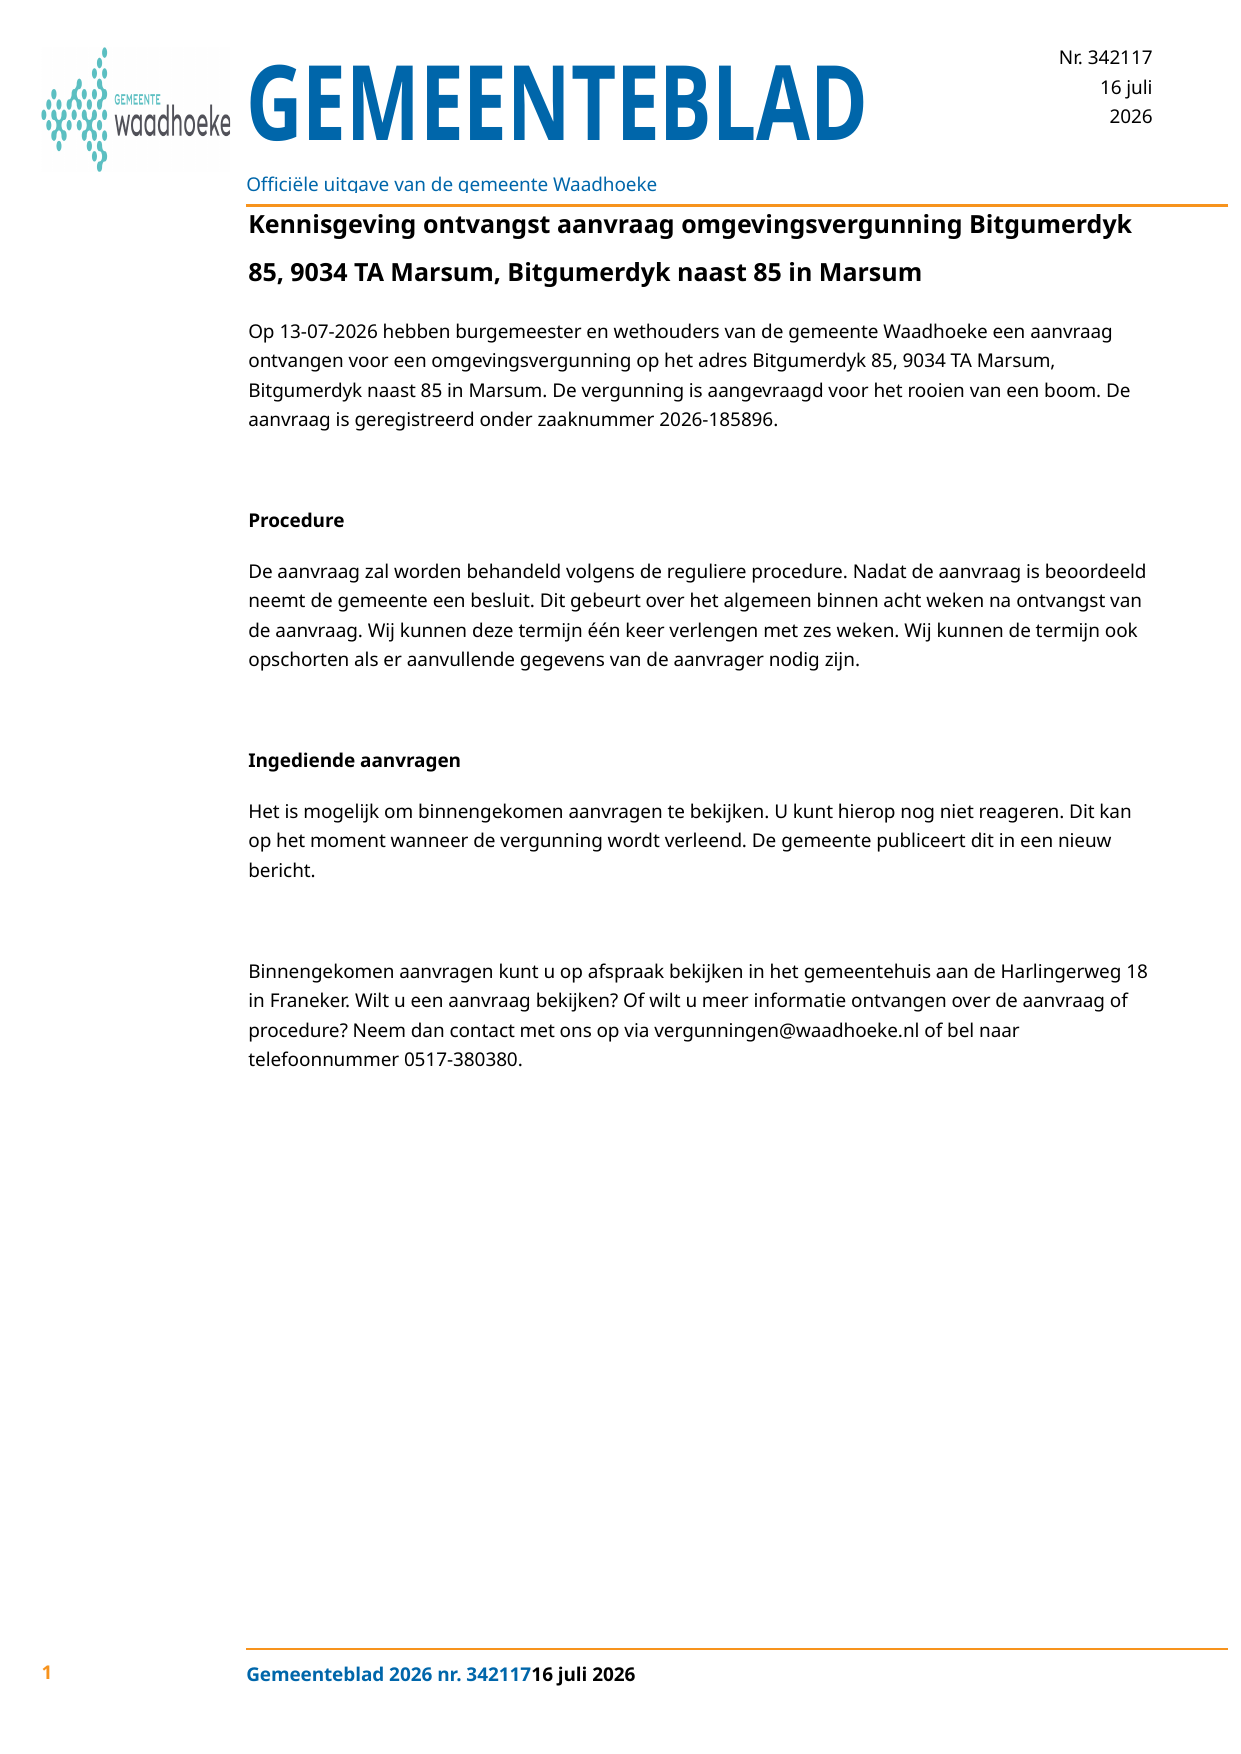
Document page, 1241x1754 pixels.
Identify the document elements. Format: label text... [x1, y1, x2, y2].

text Ingediende aanvragen [248, 747, 1152, 773]
text Kennisgeving ontvangst aanvraag omgevingsvergunning Bitgumerdyk 85, 9034 TA Marsum, Bitgumerdyk naast 85 in Marsum [248, 207, 1152, 288]
text Op 13-07-2026 hebben burgemeester en wethouders van de gemeente Waadhoeke een aanvraag ontvangen voor een omgevingsvergunning op het adres Bitgumerdyk 85, 9034 TA Marsum, Bitgumerdyk naast 85 in Marsum. De vergunning is aangevraagd voor het rooien van een boom. De aanvraag is geregistreerd onder zaaknummer 2026-185896. [248, 318, 1152, 432]
text Binnengekomen aanvragen kunt u op afspraak bekijken in het gemeentehuis aan de Harlingerweg 18 in Franeker. Wilt u een aanvraag bekijken? Of wilt u meer informatie ontvangen over de aanvraag of procedure? Neem dan contact met ons op via vergunningen@waadhoeke.nl of bel naar telefoonnummer 0517-380380. [248, 958, 1152, 1072]
text De aanvraag zal worden behandeld volgens de reguliere procedure. Nadat de aanvraag is beoordeeld neemt de gemeente een besluit. Dit gebeurt over het algemeen binnen acht weken na ontvangst van de aanvraag. Wij kunnen deze termijn één keer verlengen met zes weken. Wij kunnen de termijn ook opschorten als er aanvullende gegevens van de aanvrager nodig zijn. [248, 558, 1152, 672]
text Procedure [248, 507, 1152, 533]
picture [41, 47, 231, 172]
text Het is mogelijk om binnengekomen aanvragen te bekijken. U kunt hierop nog niet reageren. Dit kan op het moment wanneer de vergunning wordt verleend. De gemeente publiceert dit in een nieuw bericht. [248, 798, 1152, 883]
